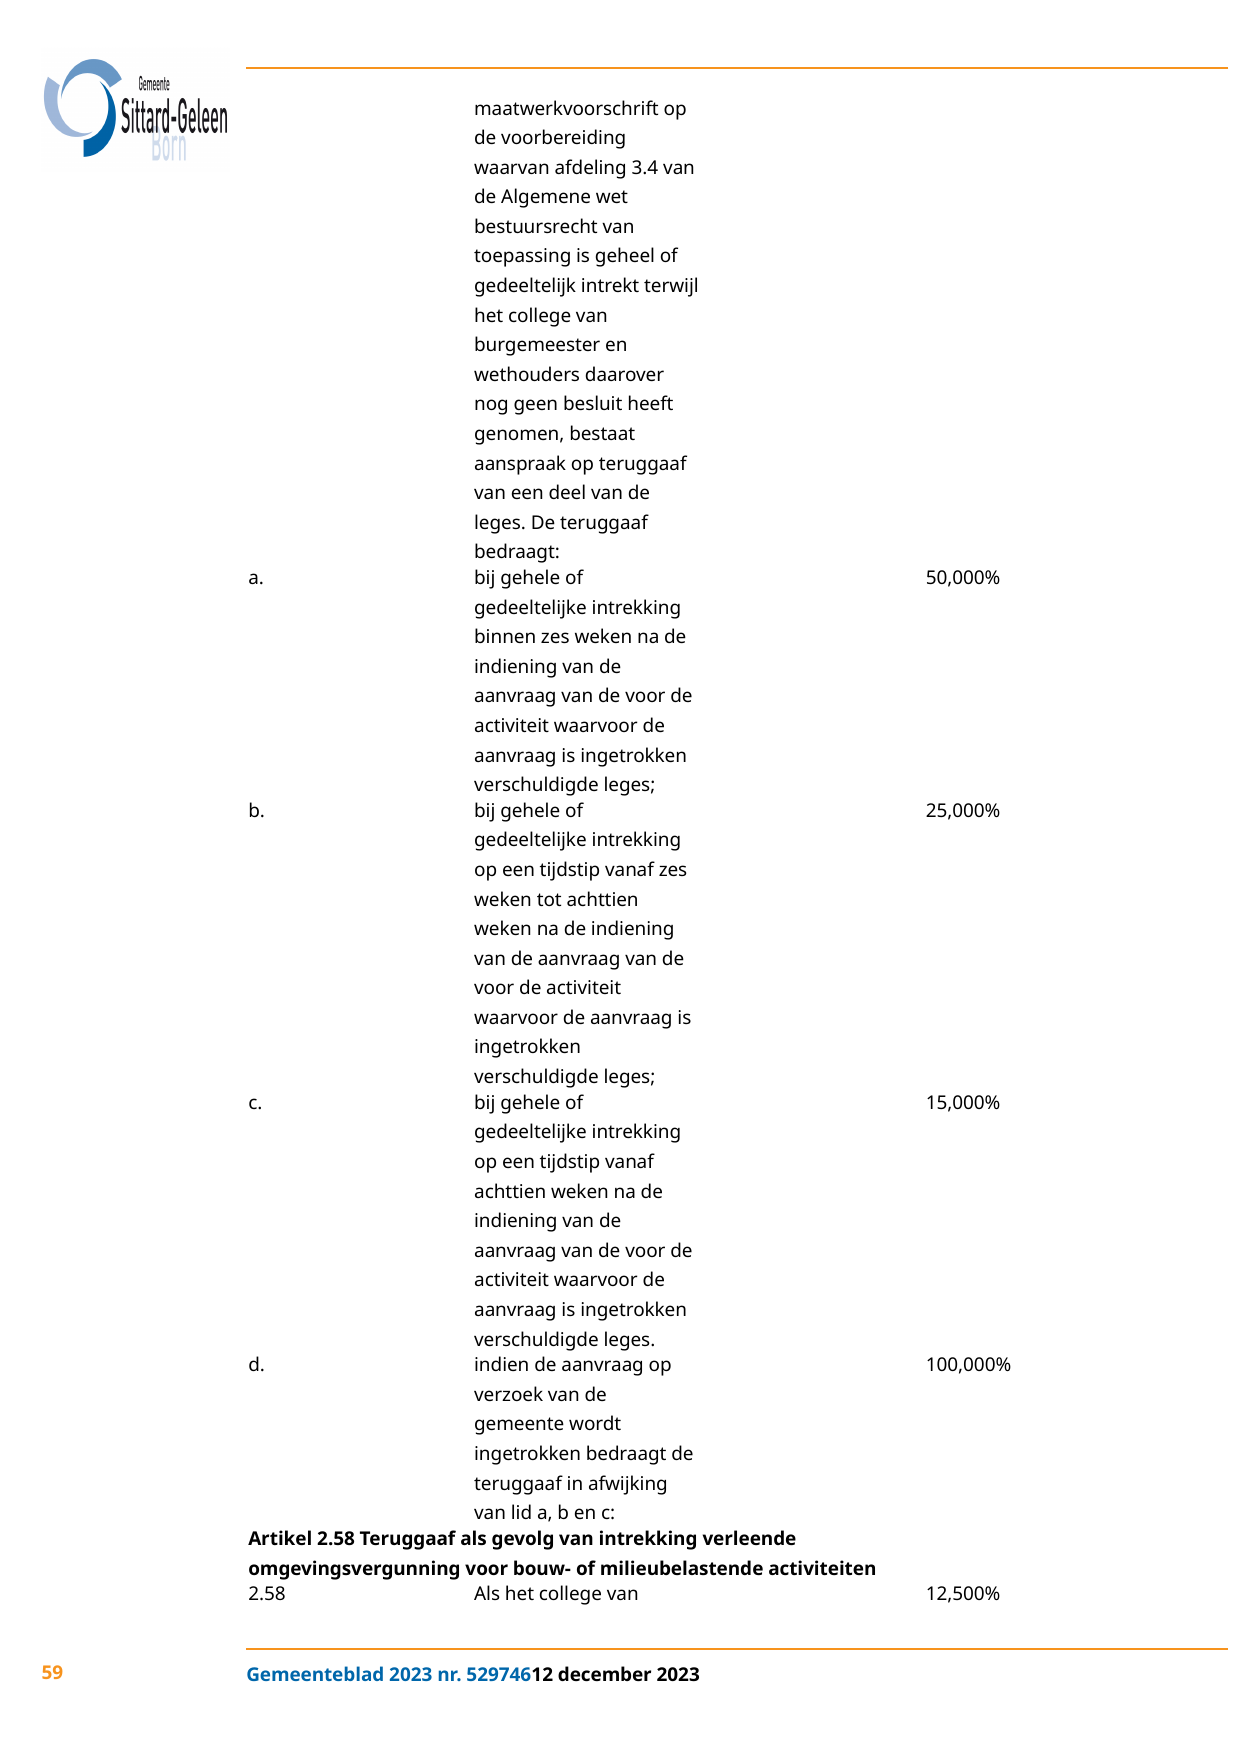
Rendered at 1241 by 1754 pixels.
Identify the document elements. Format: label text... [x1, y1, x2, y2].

picture [41, 47, 231, 172]
table_cell [700, 95, 926, 564]
table_cell [926, 95, 1152, 564]
table_cell [700, 1089, 926, 1351]
table_cell Als het college van [474, 1580, 700, 1606]
table_cell [926, 1525, 1152, 1580]
table_cell 12,500% [926, 1580, 1152, 1606]
table_cell a. [248, 564, 474, 797]
table_cell 2.58 [248, 1580, 474, 1606]
table_cell maatwerkvoorschrift op de voorbereiding waarvan afdeling 3.4 van de Algemene wet bestuursrecht van toepassing is geheel of gedeeltelijk intrekt terwijl het college van burgemeester en wethouders daarover nog geen besluit heeft genomen, bestaat aanspraak op teruggaaf van een deel van de leges. De teruggaaf bedraagt: [474, 95, 700, 564]
table_cell [700, 1580, 926, 1606]
table_cell 50,000% [926, 564, 1152, 797]
table_cell bij gehele of gedeeltelijke intrekking op een tijdstip vanaf zes weken tot achttien weken na de indiening van de aanvraag van de voor de activiteit waarvoor de aanvraag is ingetrokken verschuldigde leges; [474, 797, 700, 1089]
table_cell c. [248, 1089, 474, 1351]
table_cell 25,000% [926, 797, 1152, 1089]
table_cell [248, 95, 474, 564]
table_cell indien de aanvraag op verzoek van de gemeente wordt ingetrokken bedraagt de teruggaaf in afwijking van lid a, b en c: [474, 1351, 700, 1525]
table_cell Artikel 2.58 Teruggaaf als gevolg van intrekking verleende omgevingsvergunning voor bouw- of milieubelastende activiteiten [248, 1525, 926, 1580]
table_cell [700, 797, 926, 1089]
table_cell [700, 564, 926, 797]
table_cell 15,000% [926, 1089, 1152, 1351]
table_cell d. [248, 1351, 474, 1525]
table_cell b. [248, 797, 474, 1089]
table_cell 100,000% [926, 1351, 1152, 1525]
table_cell bij gehele of gedeeltelijke intrekking op een tijdstip vanaf achttien weken na de indiening van de aanvraag van de voor de activiteit waarvoor de aanvraag is ingetrokken verschuldigde leges. [474, 1089, 700, 1351]
table_cell bij gehele of gedeeltelijke intrekking binnen zes weken na de indiening van de aanvraag van de voor de activiteit waarvoor de aanvraag is ingetrokken verschuldigde leges; [474, 564, 700, 797]
table_cell [700, 1351, 926, 1525]
